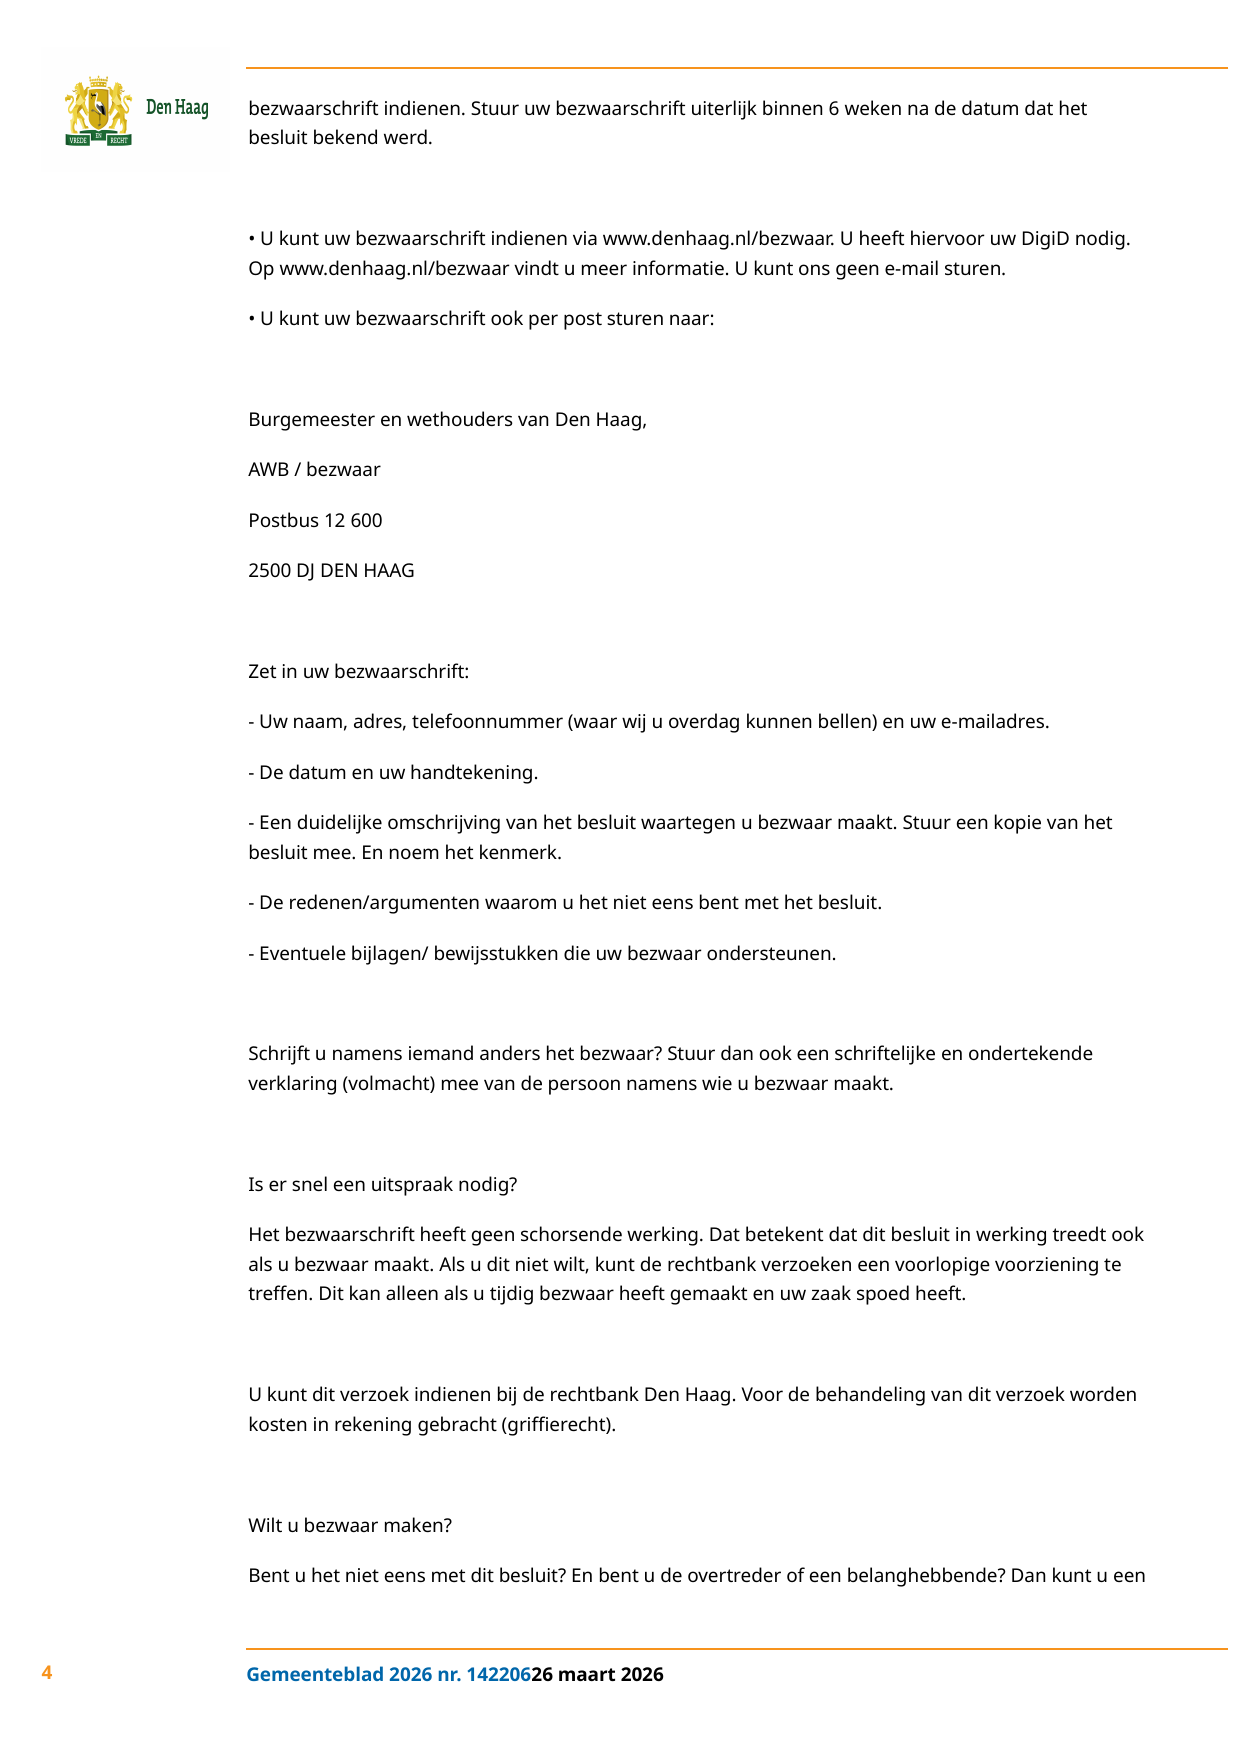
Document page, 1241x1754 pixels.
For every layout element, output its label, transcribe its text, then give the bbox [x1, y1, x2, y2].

text AWB / bezwaar [248, 456, 1152, 482]
text Bent u het niet eens met dit besluit? En bent u de overtreder of een belanghebbende? Dan kunt u een [248, 1562, 1152, 1588]
text bezwaarschrift indienen. Stuur uw bezwaarschrift uiterlijk binnen 6 weken na de datum dat het besluit bekend werd. [248, 95, 1152, 150]
text - De datum en uw handtekening. [248, 759, 1152, 785]
text Is er snel een uitspraak nodig? [248, 1171, 1152, 1197]
text Wilt u bezwaar maken? [248, 1512, 1152, 1538]
text - Uw naam, adres, telefoonnummer (waar wij u overdag kunnen bellen) en uw e-mailadres. [248, 708, 1152, 734]
text 2500 DJ DEN HAAG [248, 557, 1152, 583]
text Burgemeester en wethouders van Den Haag, [248, 406, 1152, 432]
text - De redenen/argumenten waarom u het niet eens bent met het besluit. [248, 889, 1152, 915]
text • U kunt uw bezwaarschrift ook per post sturen naar: [248, 305, 1152, 331]
text • U kunt uw bezwaarschrift indienen via www.denhaag.nl/bezwaar. U heeft hiervoor uw DigiD nodig. Op www.denhaag.nl/bezwaar vindt u meer informatie. U kunt ons geen e-mail sturen. [248, 225, 1152, 281]
text Het bezwaarschrift heeft geen schorsende werking. Dat betekent dat dit besluit in werking treedt ook als u bezwaar maakt. Als u dit niet wilt, kunt de rechtbank verzoeken een voorlopige voorziening te treffen. Dit kan alleen als u tijdig bezwaar heeft gemaakt en uw zaak spoed heeft. [248, 1221, 1152, 1306]
text Zet in uw bezwaarschrift: [248, 658, 1152, 684]
text U kunt dit verzoek indienen bij de rechtbank Den Haag. Voor de behandeling van dit verzoek worden kosten in rekening gebracht (griffierecht). [248, 1381, 1152, 1437]
picture [41, 47, 231, 172]
text Postbus 12 600 [248, 507, 1152, 533]
text Schrijft u namens iemand anders het bezwaar? Stuur dan ook een schriftelijke en ondertekende verklaring (volmacht) mee van de persoon namens wie u bezwaar maakt. [248, 1041, 1152, 1096]
text - Eventuele bijlagen/ bewijsstukken die uw bezwaar ondersteunen. [248, 940, 1152, 966]
text - Een duidelijke omschrijving van het besluit waartegen u bezwaar maakt. Stuur een kopie van het besluit mee. En noem het kenmerk. [248, 809, 1152, 865]
